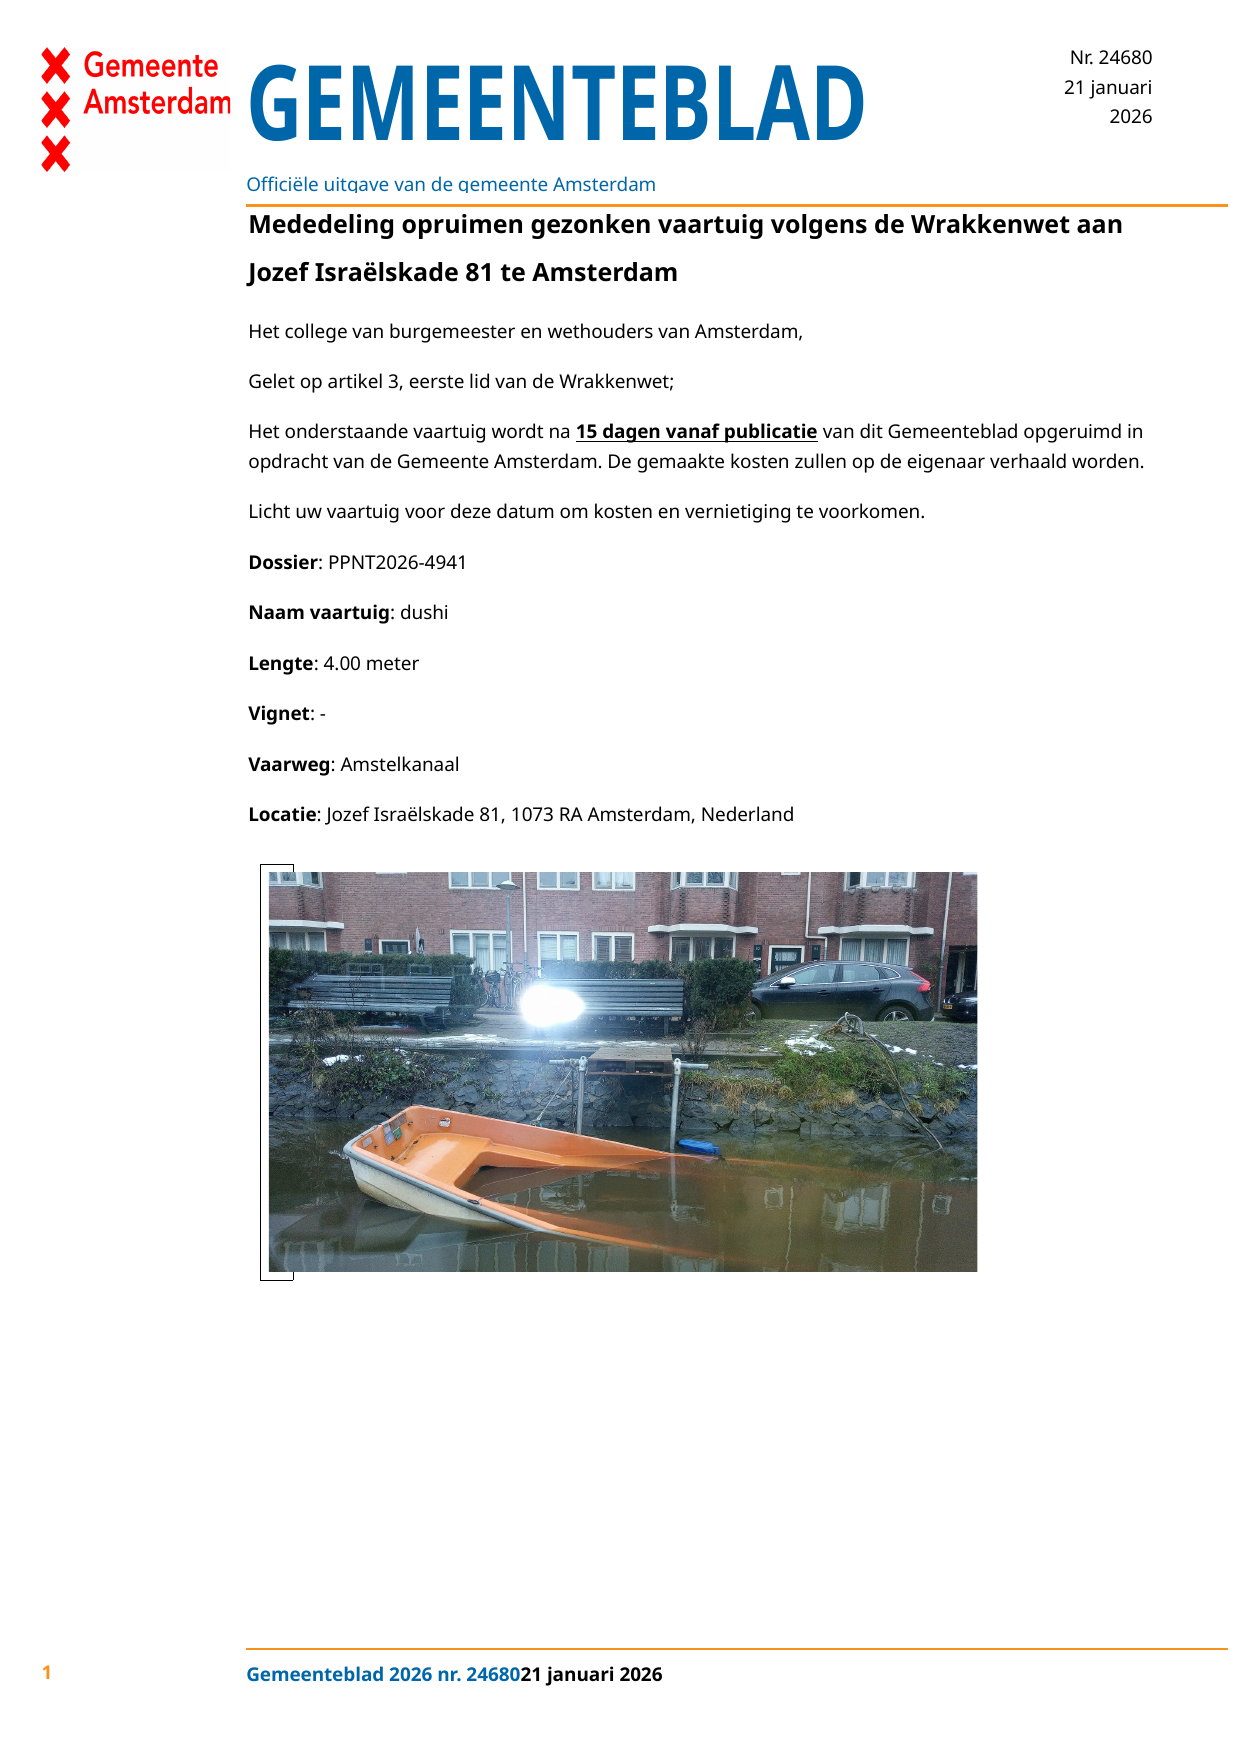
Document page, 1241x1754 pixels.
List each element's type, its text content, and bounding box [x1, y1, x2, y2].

text Mededeling opruimen gezonken vaartuig volgens de Wrakkenwet aan Jozef Israëlskade 81 te Amsterdam [248, 207, 1152, 288]
text Naam vaartuig: dushi [248, 599, 1152, 625]
text Lengte: 4.00 meter [248, 650, 1152, 676]
text Het onderstaande vaartuig wordt na 15 dagen vanaf publicatie van dit Gemeenteblad opgeruimd in opdracht van de Gemeente Amsterdam. De gemaakte kosten zullen op de eigenaar verhaald worden. [248, 419, 1152, 474]
text Het college van burgemeester en wethouders van Amsterdam, [248, 318, 1152, 344]
picture [41, 47, 231, 172]
text Locatie: Jozef Israëlskade 81, 1073 RA Amsterdam, Nederland [248, 801, 1152, 827]
text Dossier: PPNT2026-4941 [248, 549, 1152, 575]
text Vignet: - [248, 700, 1152, 726]
picture [268, 872, 978, 1272]
text Vaarweg: Amstelkanaal [248, 751, 1152, 777]
text Licht uw vaartuig voor deze datum om kosten en vernietiging te voorkomen. [248, 499, 1152, 524]
text Gelet op artikel 3, eerste lid van de Wrakkenwet; [248, 368, 1152, 394]
